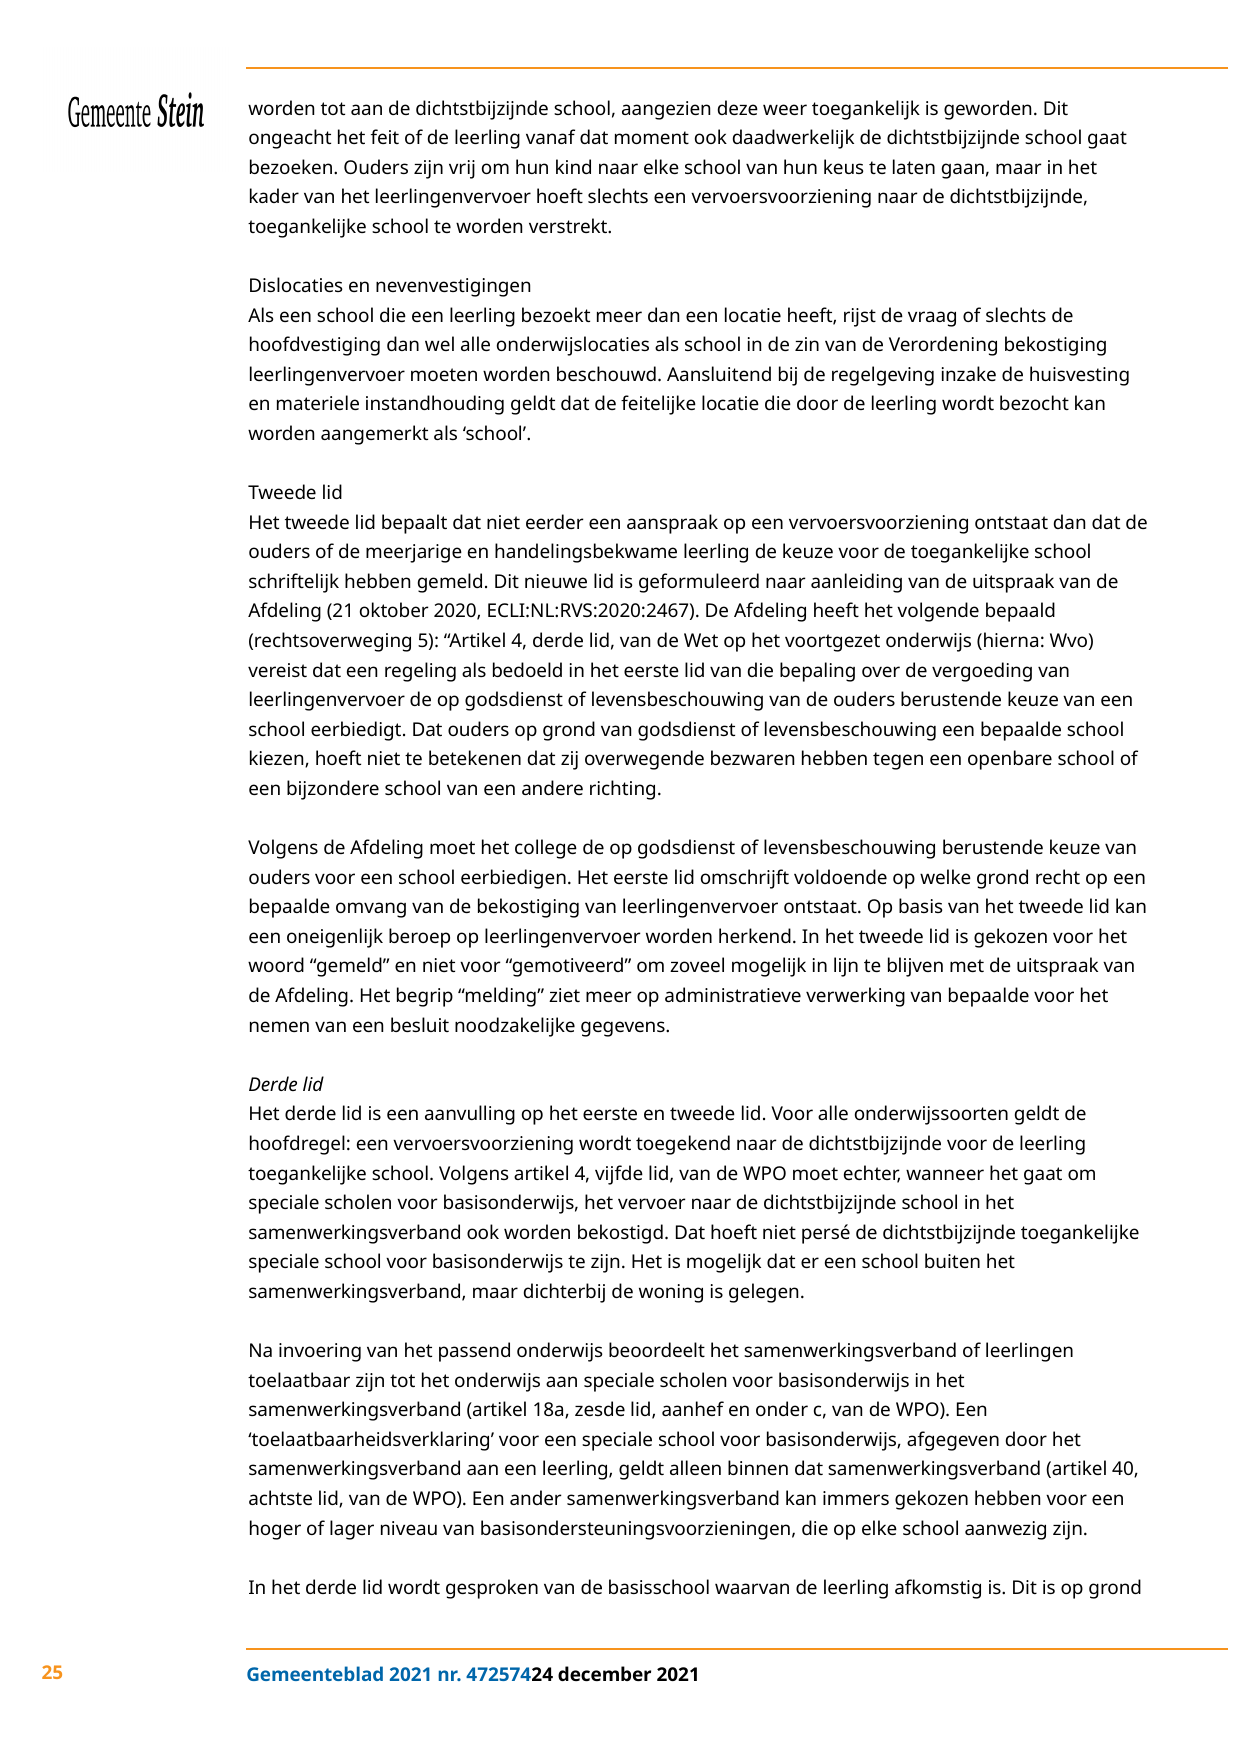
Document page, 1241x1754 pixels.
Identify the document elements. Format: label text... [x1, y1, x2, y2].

text Tweede lid [248, 479, 1152, 505]
text Het derde lid is een aanvulling op het eerste en tweede lid. Voor alle onderwijssoorten geldt de hoofdregel: een vervoersvoorziening wordt toegekend naar de dichtstbijzijnde voor de leerling toegankelijke school. Volgens artikel 4, vijfde lid, van de WPO moet echter, wanneer het gaat om speciale scholen voor basisonderwijs, het vervoer naar de dichtstbijzijnde school in het samenwerkingsverband ook worden bekostigd. Dat hoeft niet persé de dichtstbijzijnde toegankelijke speciale school voor basisonderwijs te zijn. Het is mogelijk dat er een school buiten het samenwerkingsverband, maar dichterbij de woning is gelegen. [248, 1101, 1152, 1304]
text Volgens de Afdeling moet het college de op godsdienst of levensbeschouwing berustende keuze van ouders voor een school eerbiedigen. Het eerste lid omschrijft voldoende op welke grond recht op een bepaalde omvang van de bekostiging van leerlingenvervoer ontstaat. Op basis van het tweede lid kan een oneigenlijk beroep op leerlingenvervoer worden herkend. In het tweede lid is gekozen voor het woord “gemeld” en niet voor “gemotiveerd” om zoveel mogelijk in lijn te blijven met de uitspraak van de Afdeling. Het begrip “melding” ziet meer op administratieve verwerking van bepaalde voor het nemen van een besluit noodzakelijke gegevens. [248, 834, 1152, 1038]
text worden tot aan de dichtstbijzijnde school, aangezien deze weer toegankelijk is geworden. Dit ongeacht het feit of de leerling vanaf dat moment ook daadwerkelijk de dichtstbijzijnde school gaat bezoeken. Ouders zijn vrij om hun kind naar elke school van hun keus te laten gaan, maar in het kader van het leerlingenvervoer hoeft slechts een vervoersvoorziening naar de dichtstbijzijnde, toegankelijke school te worden verstrekt. [248, 95, 1152, 239]
text Dislocaties en nevenvestigingen [248, 272, 1152, 298]
text Na invoering van het passend onderwijs beoordeelt het samenwerkingsverband of leerlingen toelaatbaar zijn tot het onderwijs aan speciale scholen voor basisonderwijs in het samenwerkingsverband (artikel 18a, zesde lid, aanhef en onder c, van de WPO). Een ‘toelaatbaarheidsverklaring’ voor een speciale school voor basisonderwijs, afgegeven door het samenwerkingsverband aan een leerling, geldt alleen binnen dat samenwerkingsverband (artikel 40, achtste lid, van de WPO). Een ander samenwerkingsverband kan immers gekozen hebben voor een hoger of lager niveau van basisondersteuningsvoorzieningen, die op elke school aanwezig zijn. [248, 1337, 1152, 1541]
text Het tweede lid bepaalt dat niet eerder een aanspraak op een vervoersvoorziening ontstaat dan dat de ouders of de meerjarige en handelingsbekwame leerling de keuze voor de toegankelijke school schriftelijk hebben gemeld. Dit nieuwe lid is geformuleerd naar aanleiding van de uitspraak van de Afdeling (21 oktober 2020, ECLI:NL:RVS:2020:2467). De Afdeling heeft het volgende bepaald (rechtsoverweging 5): “Artikel 4, derde lid, van de Wet op het voortgezet onderwijs (hierna: Wvo) vereist dat een regeling als bedoeld in het eerste lid van die bepaling over de vergoeding van leerlingenvervoer de op godsdienst of levensbeschouwing van de ouders berustende keuze van een school eerbiedigt. Dat ouders op grond van godsdienst of levensbeschouwing een bepaalde school kiezen, hoeft niet te betekenen dat zij overwegende bezwaren hebben tegen een openbare school of een bijzondere school van een andere richting. [248, 509, 1152, 801]
text Derde lid [248, 1071, 1152, 1097]
picture [41, 47, 231, 172]
text In het derde lid wordt gesproken van de basisschool waarvan de leerling afkomstig is. Dit is op grond [248, 1574, 1152, 1600]
text Als een school die een leerling bezoekt meer dan een locatie heeft, rijst de vraag of slechts de hoofdvestiging dan wel alle onderwijslocaties als school in de zin van de Verordening bekostiging leerlingenvervoer moeten worden beschouwd. Aansluitend bij de regelgeving inzake de huisvesting en materiele instandhouding geldt dat de feitelijke locatie die door de leerling wordt bezocht kan worden aangemerkt als ‘school’. [248, 302, 1152, 446]
